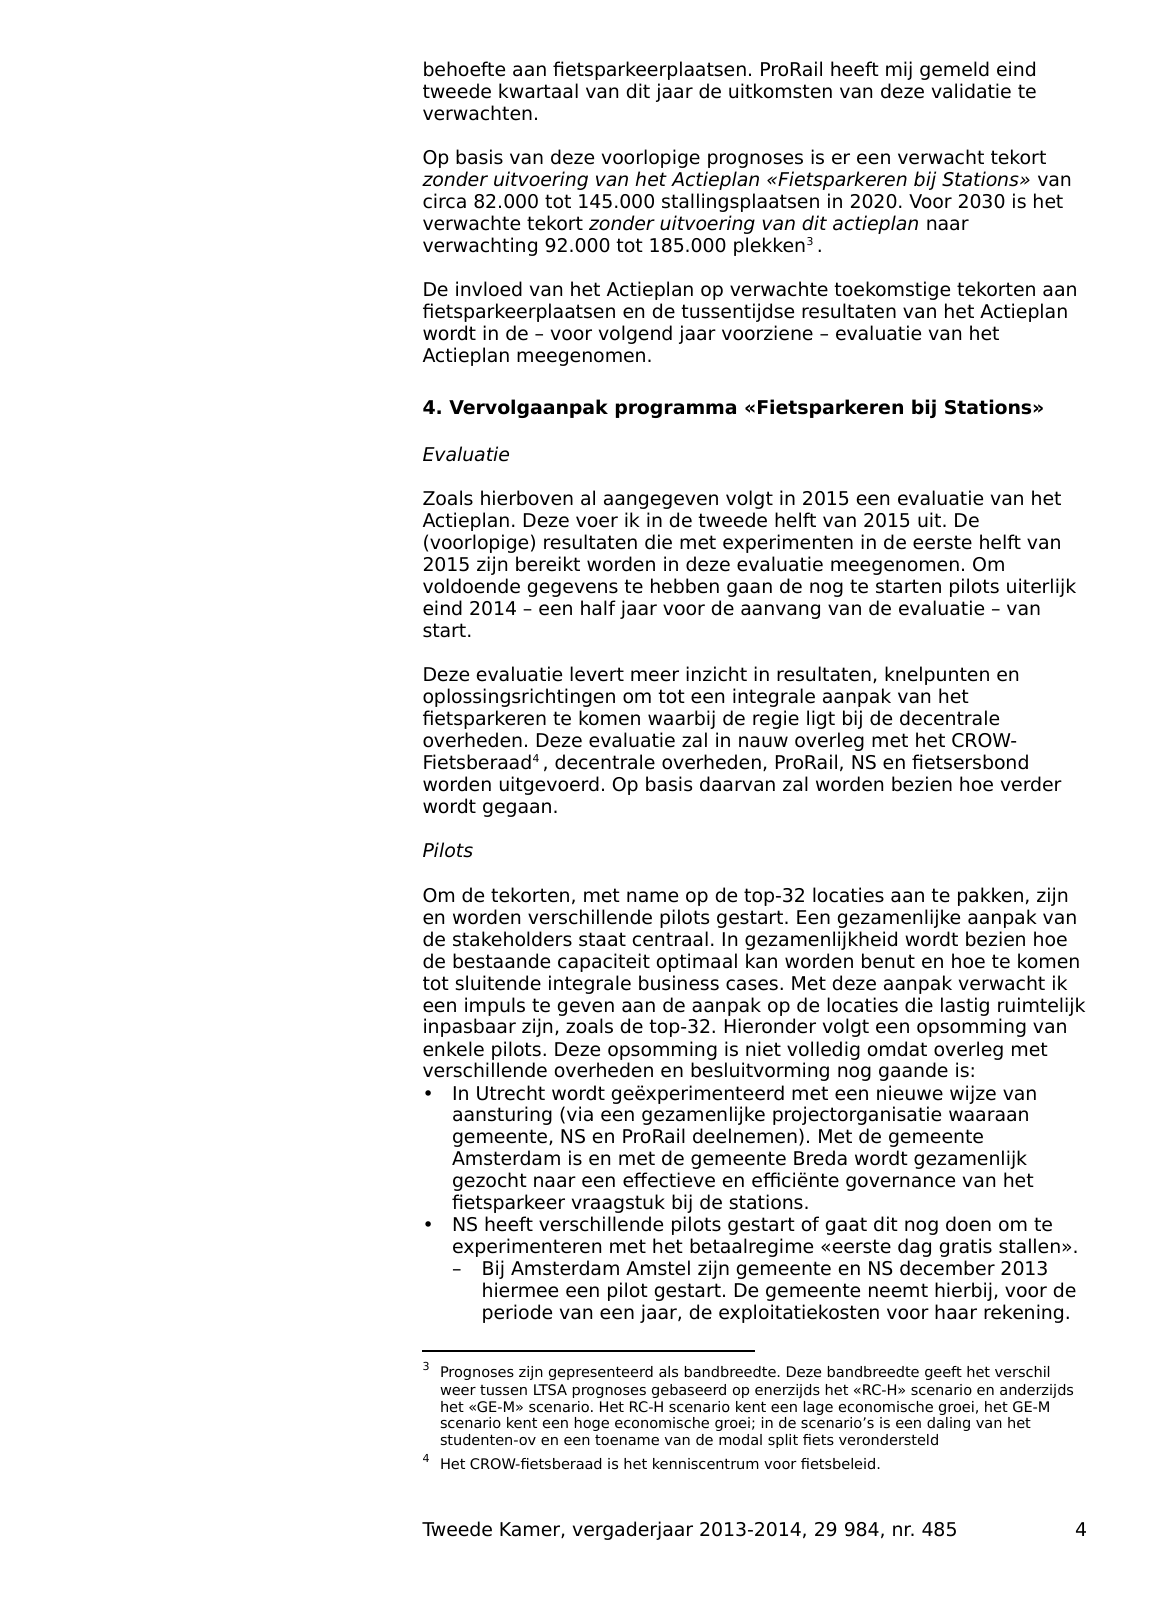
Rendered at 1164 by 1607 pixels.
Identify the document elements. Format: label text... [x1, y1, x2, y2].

text Op basis van deze voorlopige prognoses is er een verwacht tekort zonder uitvoering van het Actieplan «Fietsparkeren bij Stations» van circa 82.000 tot 145.000 stallingsplaatsen in 2020. Voor 2030 is het verwachte tekort zonder uitvoering van dit actieplan naar verwachting 92.000 tot 185.000 plekken. [422, 147, 1087, 257]
text Zoals hierboven al aangegeven volgt in 2015 een evaluatie van het Actieplan. Deze voer ik in de tweede helft van 2015 uit. De (voorlopige) resultaten die met experimenten in de eerste helft van 2015 zijn bereikt worden in deze evaluatie meegenomen. Om voldoende gegevens te hebben gaan de nog te starten pilots uiterlijk eind 2014 – een half jaar voor de aanvang van de evaluatie – van start. [422, 488, 1087, 642]
text • NS heeft verschillende pilots gestart of gaat dit nog doen om te experimenteren met het betaalregime «eerste dag gratis stallen». [422, 1214, 1087, 1258]
text Deze evaluatie levert meer inzicht in resultaten, knelpunten en oplossingsrichtingen om tot een integrale aanpak van het fietsparkeren te komen waarbij de regie ligt bij de decentrale overheden. Deze evaluatie zal in nauw overleg met het CROW-Fietsberaad, decentrale overheden, ProRail, NS en fietsersbond worden uitgevoerd. Op basis daarvan zal worden bezien hoe verder wordt gegaan. [422, 664, 1087, 818]
text behoefte aan fietsparkeerplaatsen. ProRail heeft mij gemeld eind tweede kwartaal van dit jaar de uitkomsten van deze validatie te verwachten. [422, 59, 1087, 125]
subtitle 4. Vervolgaanpak programma «Fietsparkeren bij Stations» [422, 397, 1087, 419]
text Om de tekorten, met name op de top-32 locaties aan te pakken, zijn en worden verschillende pilots gestart. Een gezamenlijke aanpak van de stakeholders staat centraal. In gezamenlijkheid wordt bezien hoe de bestaande capaciteit optimaal kan worden benut en hoe te komen tot sluitende integrale business cases. Met deze aanpak verwacht ik een impuls te geven aan de aanpak op de locaties die lastig ruimtelijk inpasbaar zijn, zoals de top-32. Hieronder volgt een opsomming van enkele pilots. Deze opsomming is niet volledig omdat overleg met verschillende overheden en besluitvorming nog gaande is: [422, 884, 1087, 1082]
text – Bij Amsterdam Amstel zijn gemeente en NS december 2013 hiermee een pilot gestart. De gemeente neemt hierbij, voor de periode van een jaar, de exploitatiekosten voor haar rekening. [452, 1258, 1087, 1324]
text Prognoses zijn gepresenteerd als bandbreedte. Deze bandbreedte geeft het verschil weer tussen LTSA prognoses gebaseerd op enerzijds het «RC-H» scenario en anderzijds het «GE-M» scenario. Het RC-H scenario kent een lage economische groei, het GE-M scenario kent een hoge economische groei; in de scenario’s is een daling van het studenten-ov en een toename van de modal split fiets verondersteld [422, 1360, 1087, 1449]
text • In Utrecht wordt geëxperimenteerd met een nieuwe wijze van aansturing (via een gezamenlijke projectorganisatie waaraan gemeente, NS en ProRail deelnemen). Met de gemeente Amsterdam is en met de gemeente Breda wordt gezamenlijk gezocht naar een effectieve en efficiënte governance van het fietsparkeer vraagstuk bij de stations. [422, 1082, 1087, 1214]
text Het CROW-fietsberaad is het kenniscentrum voor fietsbeleid. [422, 1452, 1087, 1474]
text De invloed van het Actieplan op verwachte toekomstige tekorten aan fietsparkeerplaatsen en de tussentijdse resultaten van het Actieplan wordt in de – voor volgend jaar voorziene – evaluatie van het Actieplan meegenomen. [422, 279, 1087, 367]
subtitle Evaluatie [422, 444, 1087, 466]
subtitle Pilots [422, 840, 1087, 862]
